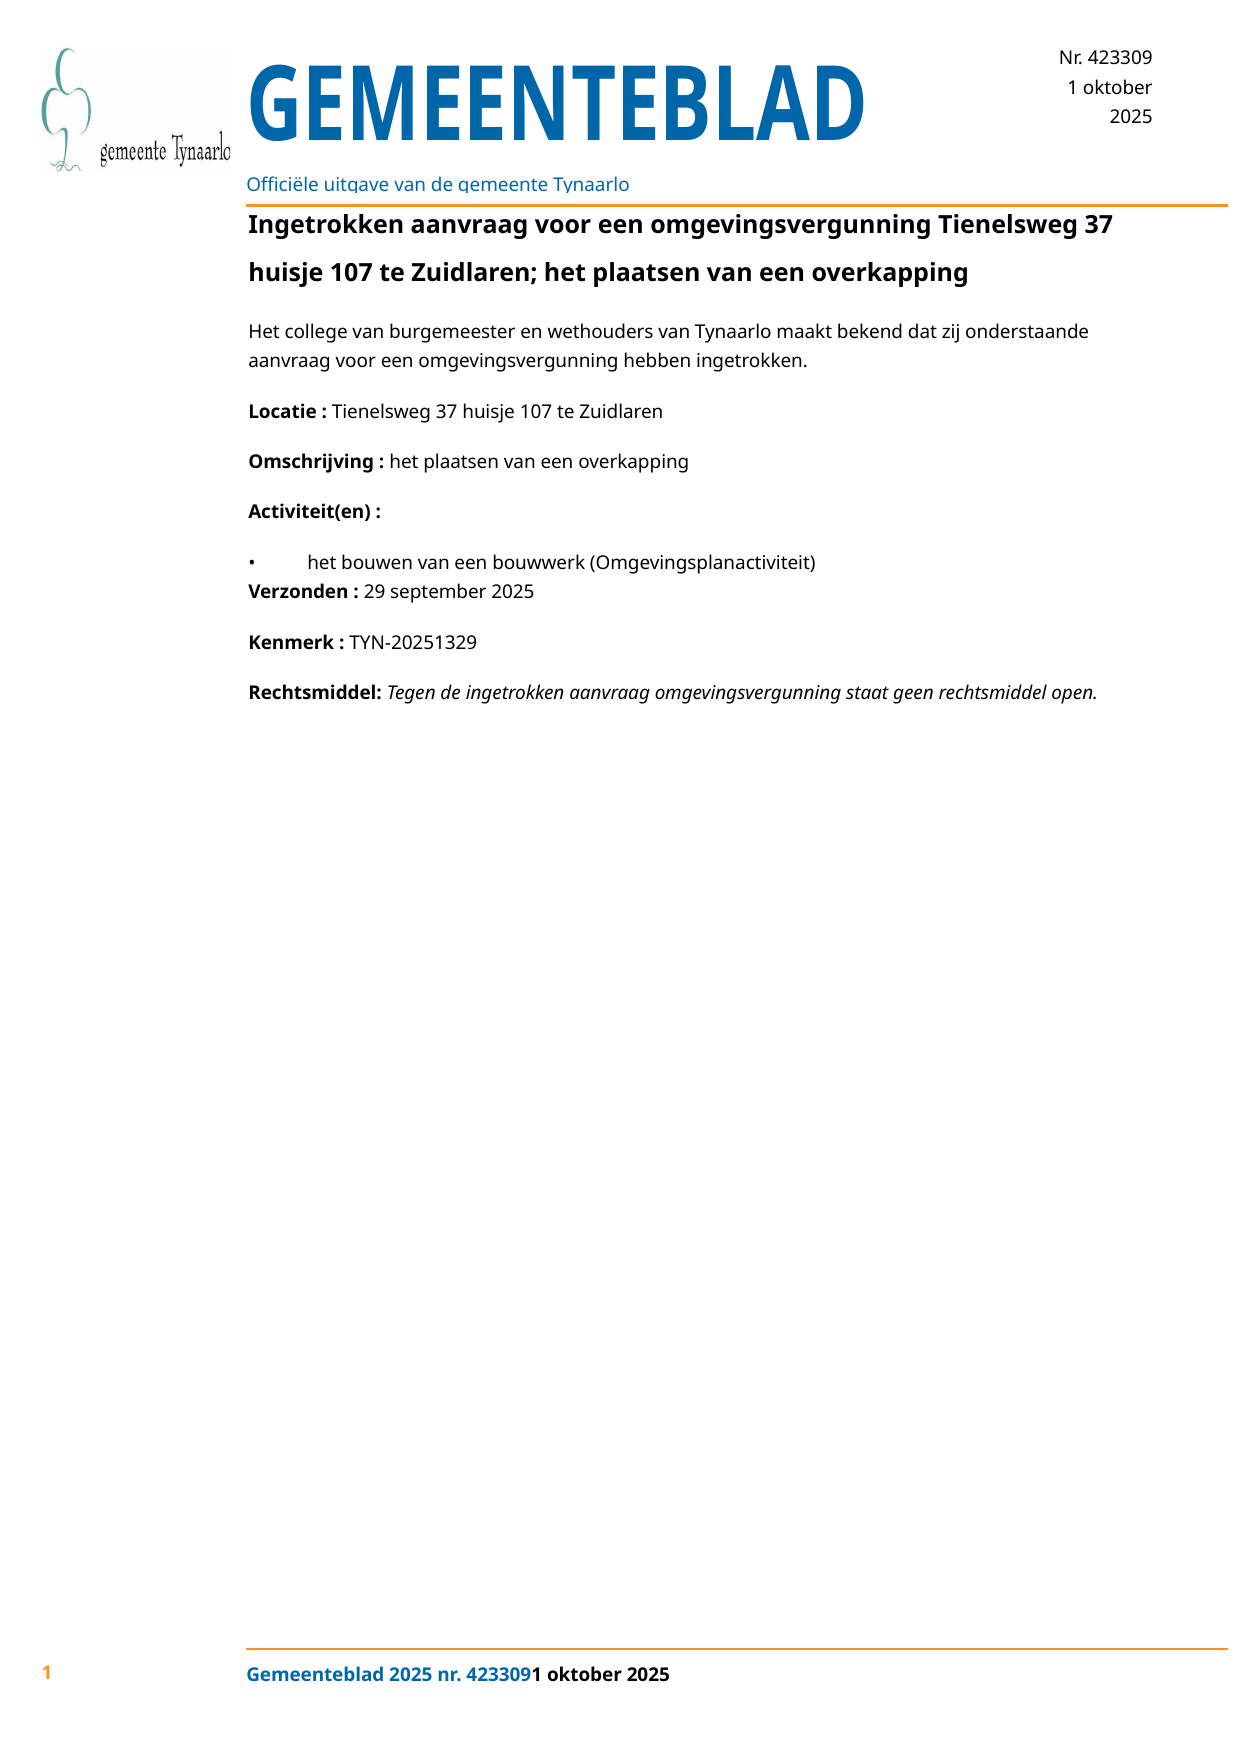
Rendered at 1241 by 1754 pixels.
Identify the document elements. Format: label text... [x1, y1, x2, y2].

text Activiteit(en) : [248, 499, 1152, 524]
text Verzonden : 29 september 2025 [248, 579, 1152, 604]
list het bouwen van een bouwwerk (Omgevingsplanactiviteit) [248, 549, 1152, 575]
text Omschrijving : het plaatsen van een overkapping [248, 448, 1152, 474]
picture [41, 47, 231, 172]
text Locatie : Tienelsweg 37 huisje 107 te Zuidlaren [248, 398, 1152, 424]
text Rechtsmiddel: Tegen de ingetrokken aanvraag omgevingsvergunning staat geen rechtsmiddel open. [248, 679, 1152, 705]
text Het college van burgemeester en wethouders van Tynaarlo maakt bekend dat zij onderstaande aanvraag voor een omgevingsvergunning hebben ingetrokken. [248, 318, 1152, 373]
text Kenmerk : TYN-20251329 [248, 629, 1152, 655]
text Ingetrokken aanvraag voor een omgevingsvergunning Tienelsweg 37 huisje 107 te Zuidlaren; het plaatsen van een overkapping [248, 207, 1152, 288]
